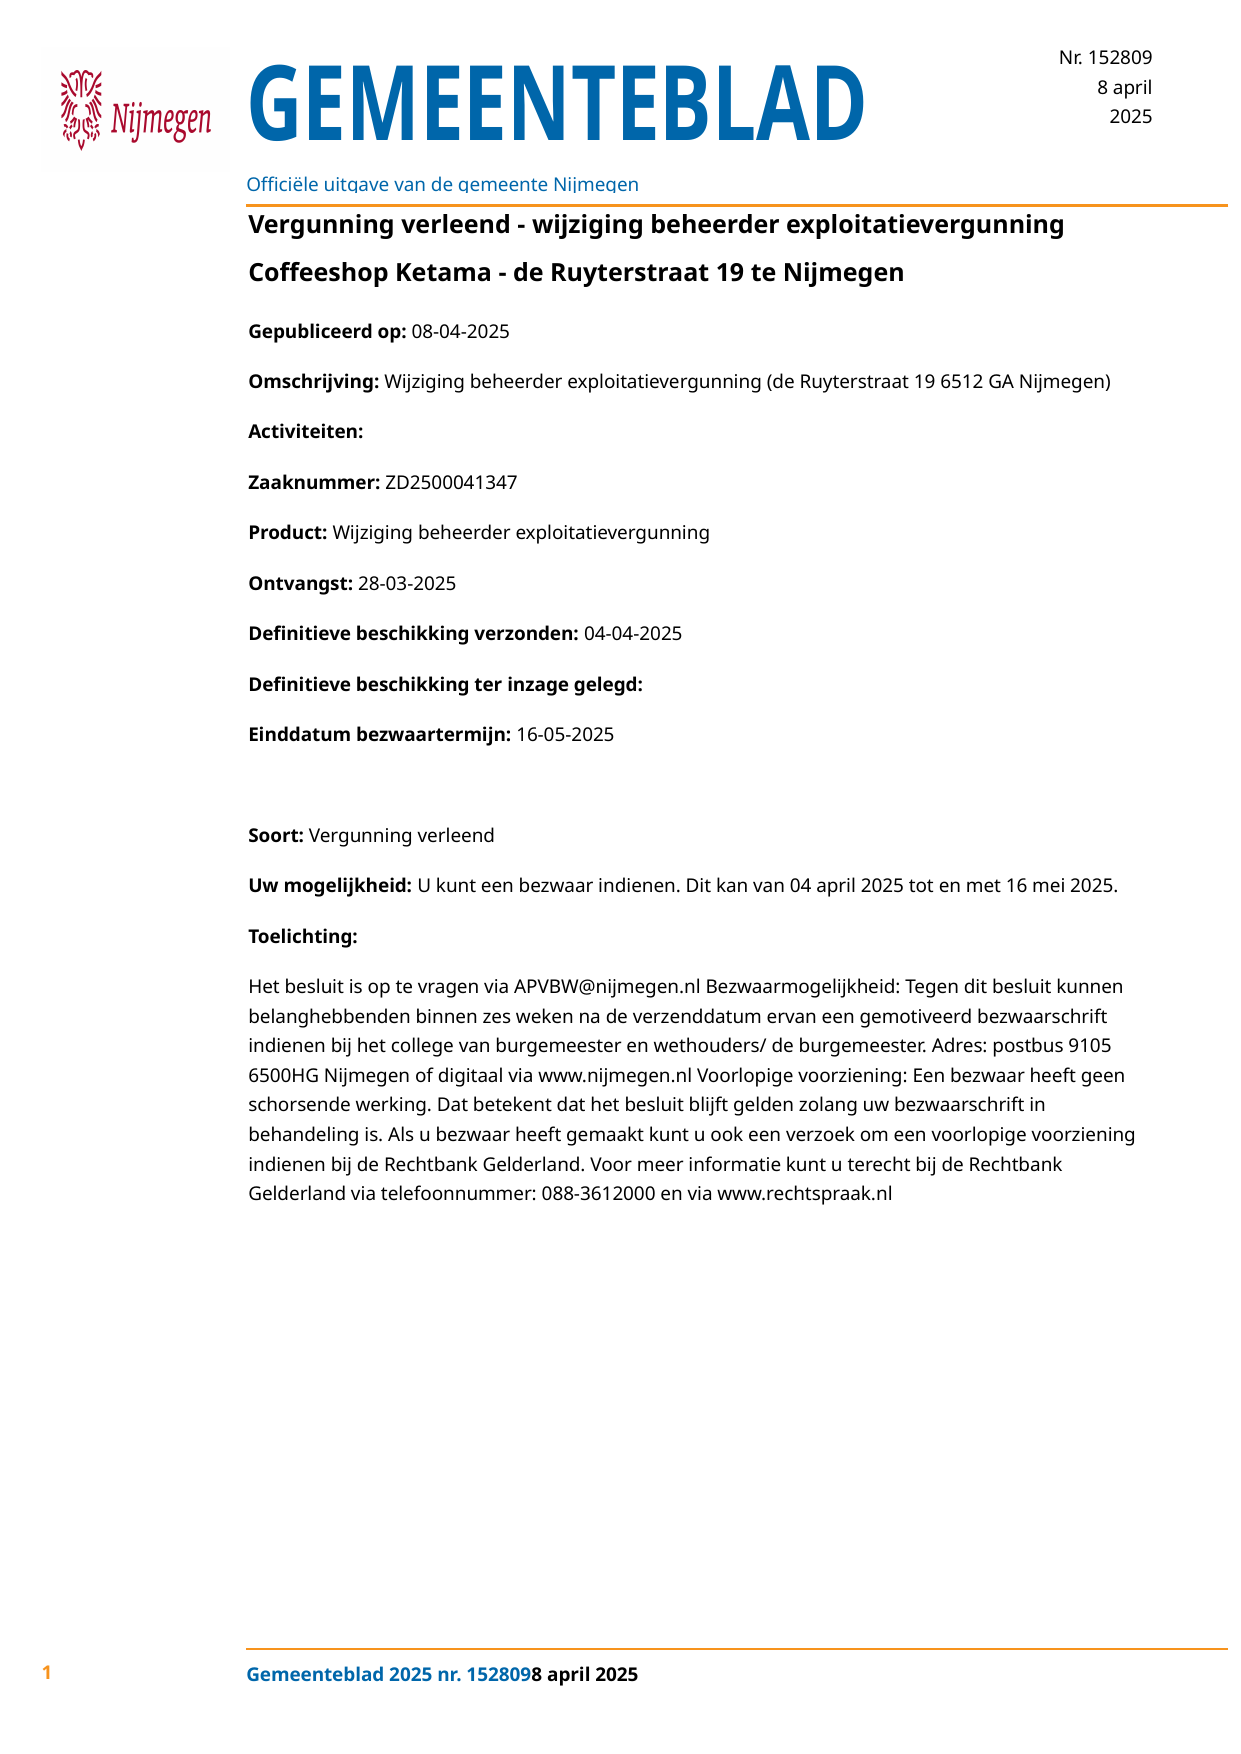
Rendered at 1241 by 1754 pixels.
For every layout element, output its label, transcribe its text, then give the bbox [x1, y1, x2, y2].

text Toelichting: [248, 923, 1152, 949]
text Het besluit is op te vragen via APVBW@nijmegen.nl Bezwaarmogelijkheid: Tegen dit besluit kunnen belanghebbenden binnen zes weken na de verzenddatum ervan een gemotiveerd bezwaarschrift indienen bij het college van burgemeester en wethouders/ de burgemeester. Adres: postbus 9105 6500HG Nijmegen of digitaal via www.nijmegen.nl Voorlopige voorziening: Een bezwaar heeft geen schorsende werking. Dat betekent dat het besluit blijft gelden zolang uw bezwaarschrift in behandeling is. Als u bezwaar heeft gemaakt kunt u ook een verzoek om een voorlopige voorziening indienen bij de Rechtbank Gelderland. Voor meer informatie kunt u terecht bij de Rechtbank Gelderland via telefoonnummer: 088-3612000 en via www.rechtspraak.nl [248, 973, 1152, 1206]
text Ontvangst: 28-03-2025 [248, 570, 1152, 596]
text Vergunning verleend - wijziging beheerder exploitatievergunning Coffeeshop Ketama - de Ruyterstraat 19 te Nijmegen [248, 207, 1152, 288]
text Definitieve beschikking verzonden: 04-04-2025 [248, 620, 1152, 646]
text Omschrijving: Wijziging beheerder exploitatievergunning (de Ruyterstraat 19 6512 GA Nijmegen) [248, 368, 1152, 394]
text Definitieve beschikking ter inzage gelegd: [248, 671, 1152, 697]
text Product: Wijziging beheerder exploitatievergunning [248, 519, 1152, 545]
text Uw mogelijkheid: U kunt een bezwaar indienen. Dit kan van 04 april 2025 tot en met 16 mei 2025. [248, 872, 1152, 898]
text Activiteiten: [248, 419, 1152, 444]
text Soort: Vergunning verleend [248, 822, 1152, 848]
text Gepubliceerd op: 08-04-2025 [248, 318, 1152, 344]
text Einddatum bezwaartermijn: 16-05-2025 [248, 721, 1152, 747]
picture [41, 47, 231, 172]
text Zaaknummer: ZD2500041347 [248, 469, 1152, 495]
